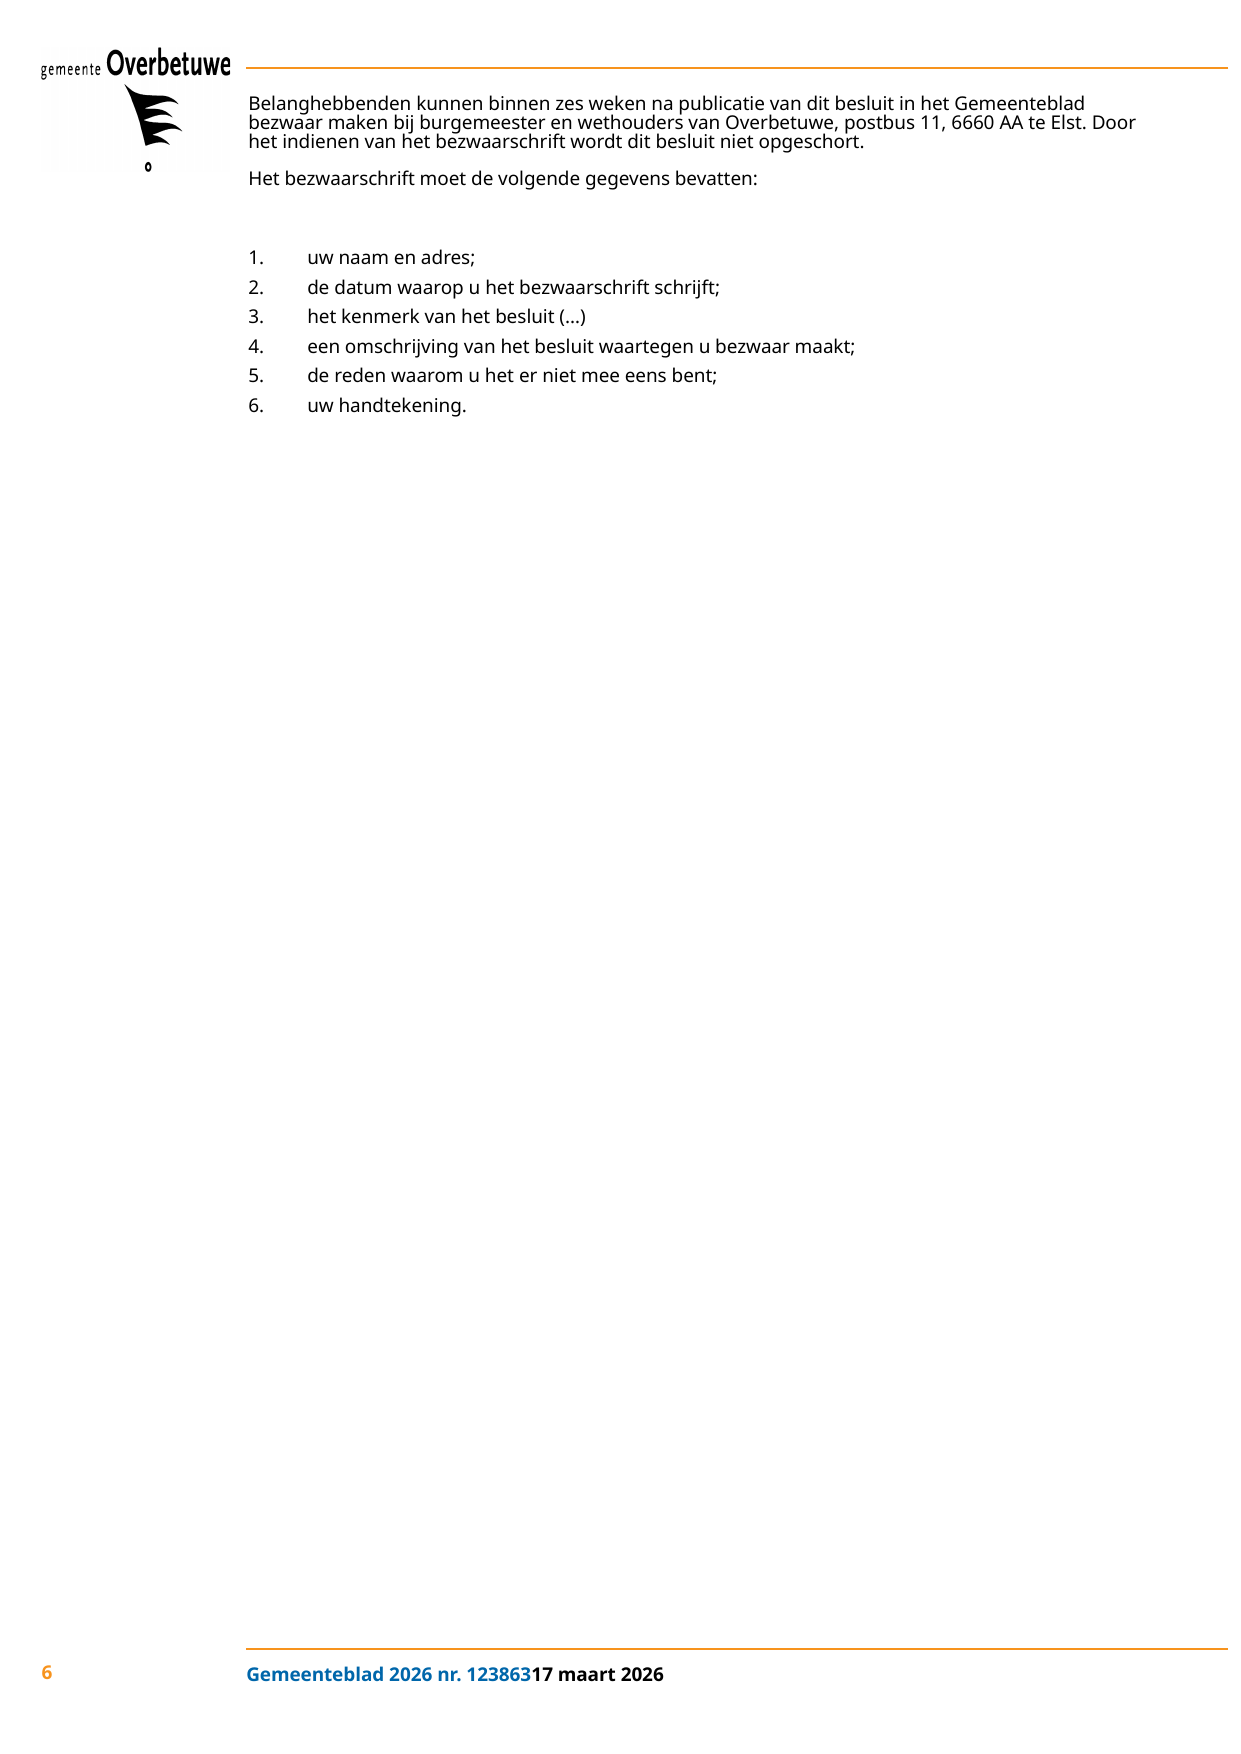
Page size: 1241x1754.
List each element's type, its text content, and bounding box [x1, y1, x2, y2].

list uw naam en adres; [248, 244, 1152, 270]
list de reden waarom u het er niet mee eens bent; [248, 363, 1152, 388]
list het kenmerk van het besluit (…) [248, 303, 1152, 329]
text Het bezwaarschrift moet de volgende gegevens bevatten: [248, 170, 1152, 189]
text Belanghebbenden kunnen binnen zes weken na publicatie van dit besluit in het Gemeenteblad bezwaar maken bij burgemeester en wethouders van Overbetuwe, postbus 11, 6660 AA te Elst. Door het indienen van het bezwaarschrift wordt dit besluit niet opgeschort. [248, 95, 1152, 153]
list een omschrijving van het besluit waartegen u bezwaar maakt; [248, 333, 1152, 359]
picture [41, 47, 231, 172]
list uw handtekening. [248, 392, 1152, 418]
list de datum waarop u het bezwaarschrift schrijft; [248, 274, 1152, 299]
